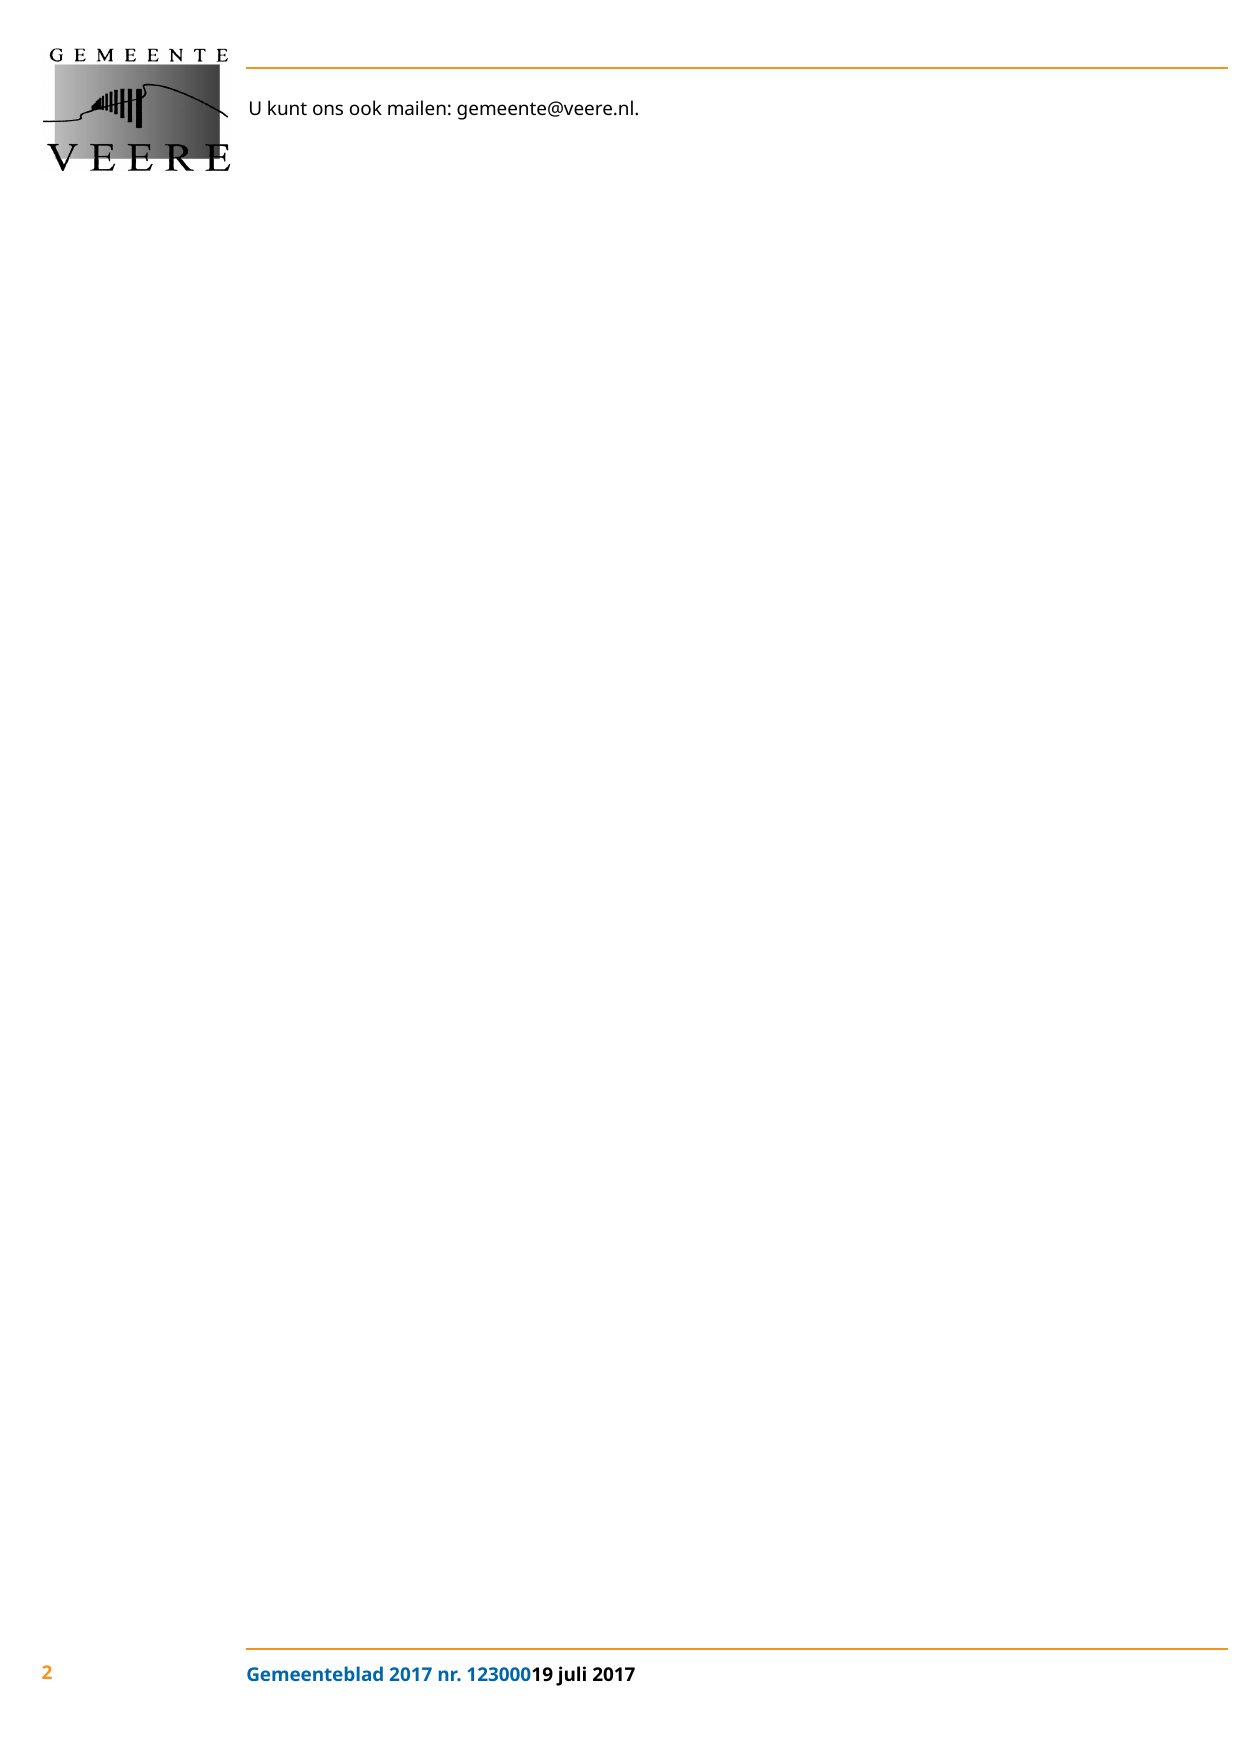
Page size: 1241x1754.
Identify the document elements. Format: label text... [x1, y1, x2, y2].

picture [41, 47, 231, 172]
text U kunt ons ook mailen: gemeente@veere.nl. [248, 95, 1152, 121]
